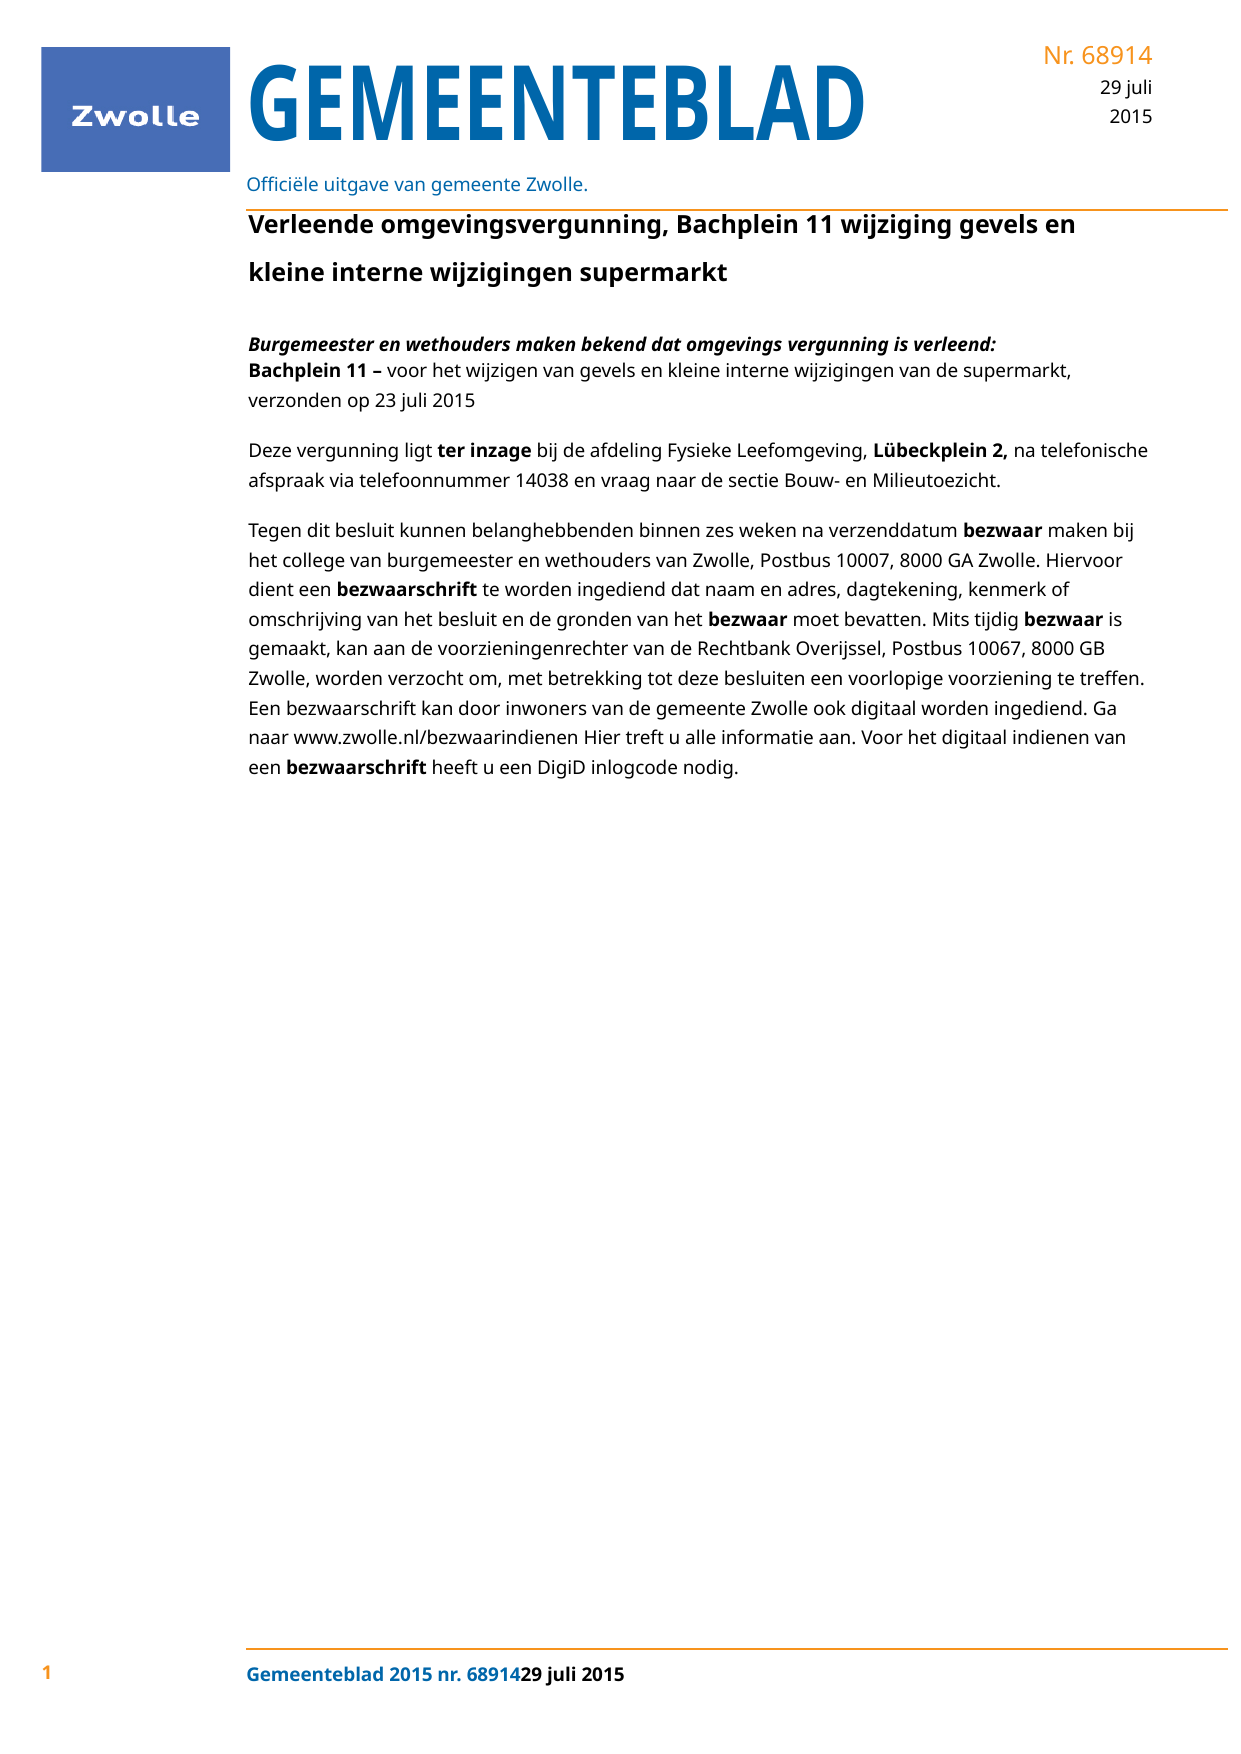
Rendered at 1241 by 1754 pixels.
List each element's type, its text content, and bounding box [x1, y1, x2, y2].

text Deze vergunning ligt ter inzage bij de afdeling Fysieke Leefomgeving, Lübeckplein 2, na telefonische afspraak via telefoonnummer 14038 en vraag naar de sectie Bouw- en Milieutoezicht. [248, 437, 1152, 492]
picture [41, 47, 231, 172]
text Bachplein 11 – voor het wijzigen van gevels en kleine interne wijzigingen van de supermarkt, verzonden op 23 juli 2015 [248, 357, 1152, 412]
text Verleende omgevingsvergunning, Bachplein 11 wijziging gevels en kleine interne wijzigingen supermarkt [248, 211, 1152, 288]
text Tegen dit besluit kunnen belanghebbenden binnen zes weken na verzenddatum bezwaar maken bij het college van burgemeester en wethouders van Zwolle, Postbus 10007, 8000 GA Zwolle. Hiervoor dient een bezwaarschrift te worden ingediend dat naam en adres, dagtekening, kenmerk of omschrijving van het besluit en de gronden van het bezwaar moet bevatten. Mits tijdig bezwaar is gemaakt, kan aan de voorzieningenrechter van de Rechtbank Overijssel, Postbus 10067, 8000 GB Zwolle, worden verzocht om, met betrekking tot deze besluiten een voorlopige voorziening te treffen. Een bezwaarschrift kan door inwoners van de gemeente Zwolle ook digitaal worden ingediend. Ga naar www.zwolle.nl/bezwaarindienen Hier treft u alle informatie aan. Voor het digitaal indienen van een bezwaarschrift heeft u een DigiD inlogcode nodig. [248, 517, 1152, 779]
text Burgemeester en wethouders maken bekend dat omgevings vergunning is verleend: [248, 331, 1152, 357]
